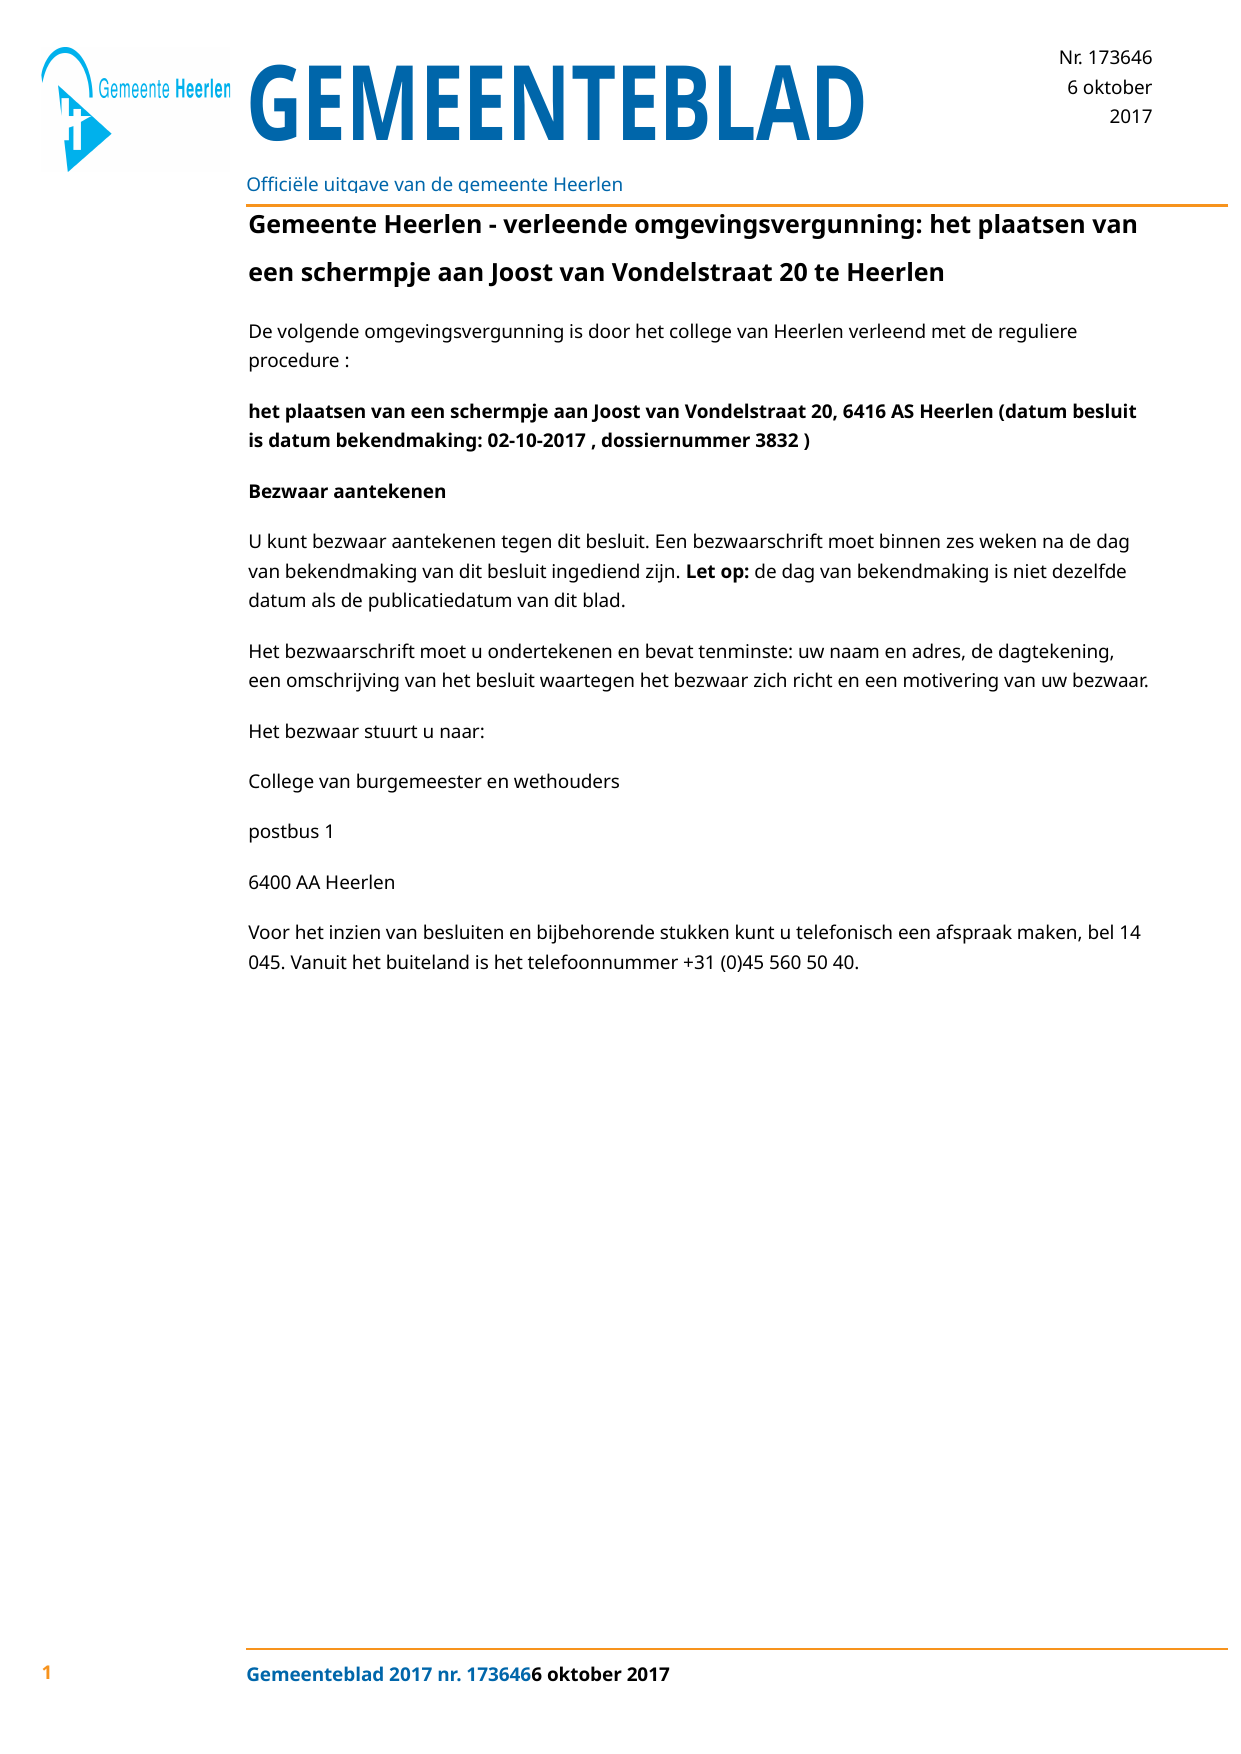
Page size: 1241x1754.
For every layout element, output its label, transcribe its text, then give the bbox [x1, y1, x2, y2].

text Voor het inzien van besluiten en bijbehorende stukken kunt u telefonisch een afspraak maken, bel 14 045. Vanuit het buiteland is het telefoonnummer +31 (0)45 560 50 40. [248, 919, 1152, 975]
text U kunt bezwaar aantekenen tegen dit besluit. Een bezwaarschrift moet binnen zes weken na de dag van bekendmaking van dit besluit ingediend zijn. Let op: de dag van bekendmaking is niet dezelfde datum als de publicatiedatum van dit blad. [248, 528, 1152, 613]
text De volgende omgevingsvergunning is door het college van Heerlen verleend met de reguliere procedure : [248, 318, 1152, 373]
text Het bezwaar stuurt u naar: [248, 718, 1152, 744]
picture [41, 47, 58, 70]
text College van burgemeester en wethouders [248, 768, 1152, 794]
text Het bezwaarschrift moet u ondertekenen en bevat tenminste: uw naam en adres, de dagtekening, een omschrijving van het besluit waartegen het bezwaar zich richt en een motivering van uw bezwaar. [248, 638, 1152, 693]
text het plaatsen van een schermpje aan Joost van Vondelstraat 20, 6416 AS Heerlen (datum besluit is datum bekendmaking: 02-10-2017 , dossiernummer 3832 ) [248, 398, 1152, 453]
text Gemeente Heerlen - verleende omgevingsvergunning: het plaatsen van een schermpje aan Joost van Vondelstraat 20 te Heerlen [248, 207, 1152, 288]
text 6400 AA Heerlen [248, 869, 1152, 895]
picture [41, 47, 231, 172]
text postbus 1 [248, 819, 1152, 844]
text Bezwaar aantekenen [248, 478, 1152, 504]
